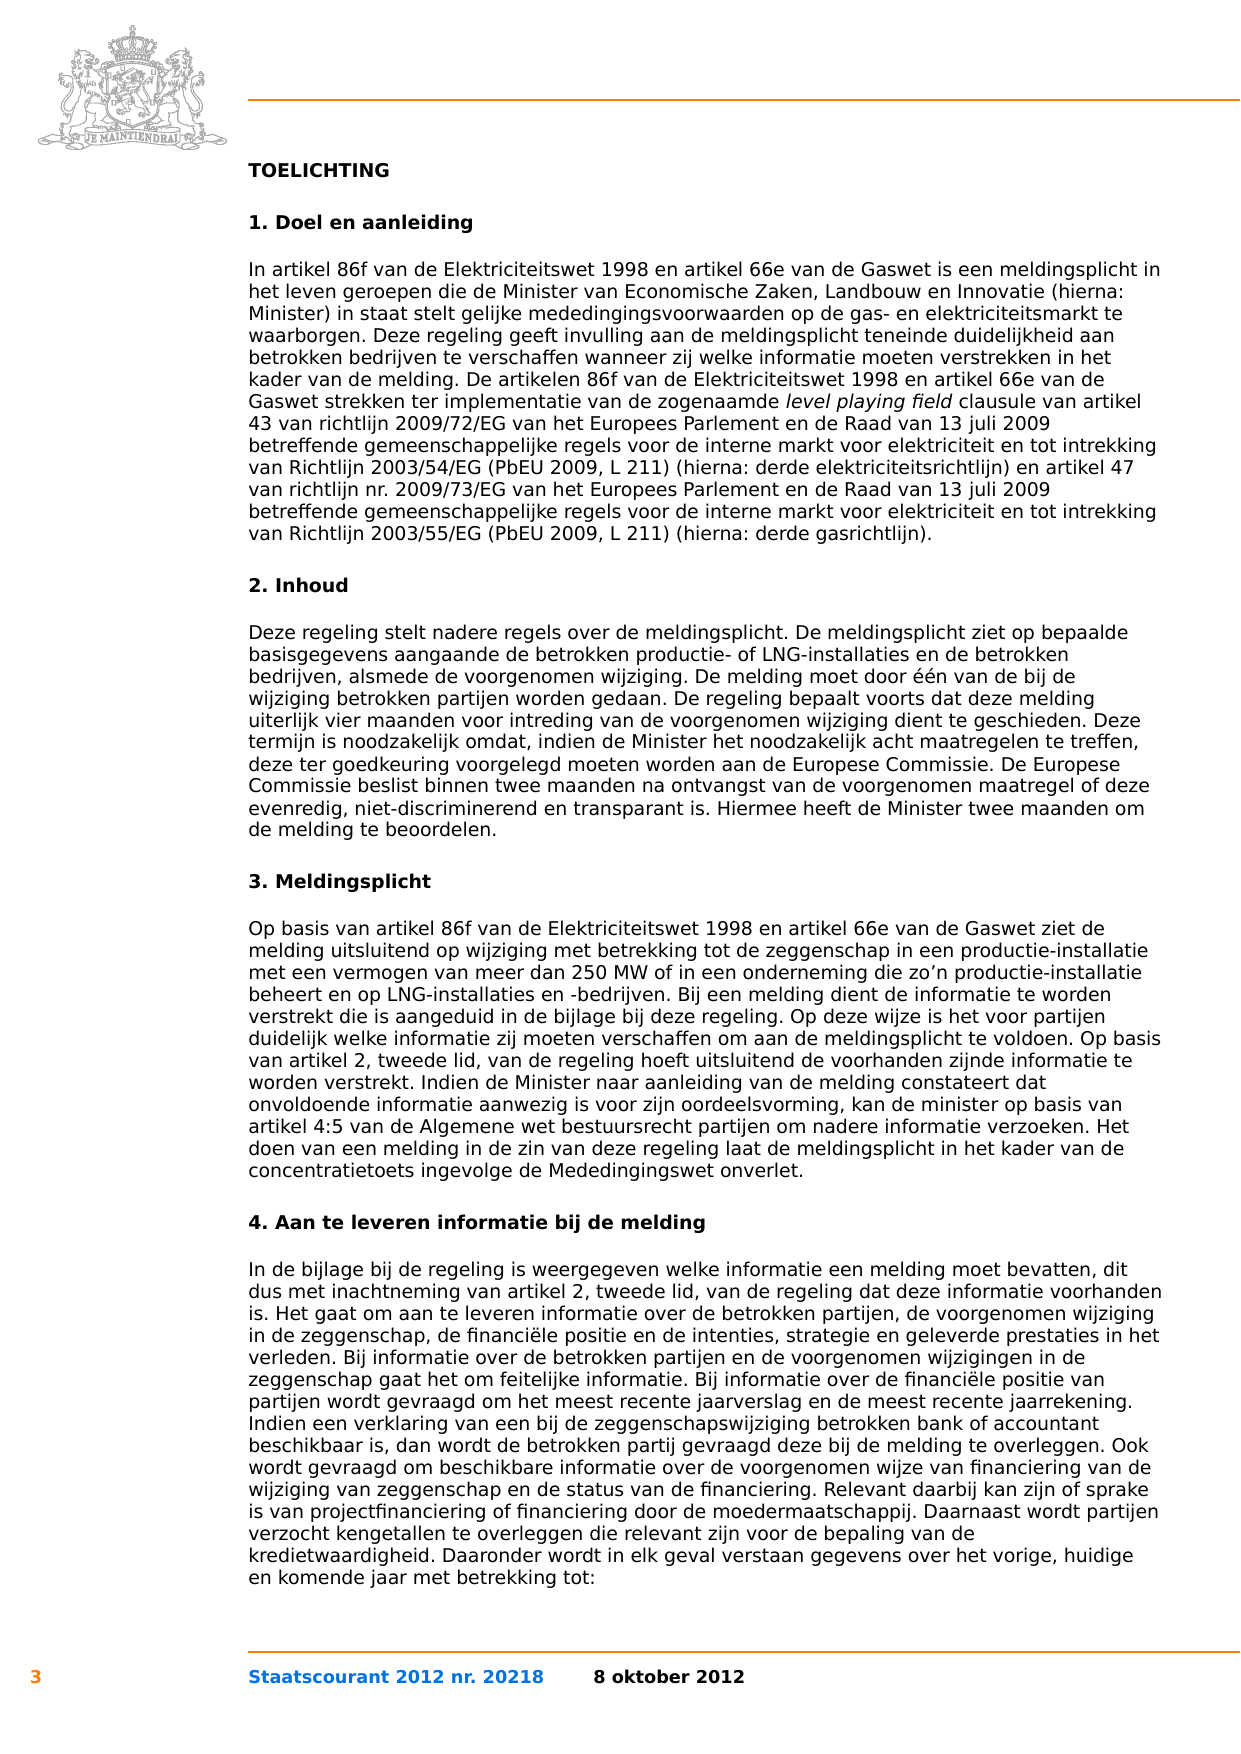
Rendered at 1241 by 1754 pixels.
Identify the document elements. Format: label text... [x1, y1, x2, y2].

subtitle 2. Inhoud [248, 574, 1163, 597]
text Op basis van artikel 86f van de Elektriciteitswet 1998 en artikel 66e van de Gaswet ziet de melding uitsluitend op wijziging met betrekking tot de zeggenschap in een productie-installatie met een vermogen van meer dan 250 MW of in een onderneming die zo’n productie-installatie beheert en op LNG-installaties en -bedrijven. Bij een melding dient de informatie te worden verstrekt die is aangeduid in de bijlage bij deze regeling. Op deze wijze is het voor partijen duidelijk welke informatie zij moeten verschaffen om aan de meldingsplicht te voldoen. Op basis van artikel 2, tweede lid, van de regeling hoeft uitsluitend de voorhanden zijnde informatie te worden verstrekt. Indien de Minister naar aanleiding van de melding constateert dat onvoldoende informatie aanwezig is voor zijn oordeelsvorming, kan de minister op basis van artikel 4:5 van de Algemene wet bestuursrecht partijen om nadere informatie verzoeken. Het doen van een melding in de zin van deze regeling laat de meldingsplicht in het kader van de concentratietoets ingevolge de Mededingingswet onverlet. [248, 918, 1163, 1182]
text In de bijlage bij de regeling is weergegeven welke informatie een melding moet bevatten, dit dus met inachtneming van artikel 2, tweede lid, van de regeling dat deze informatie voorhanden is. Het gaat om aan te leveren informatie over de betrokken partijen, de voorgenomen wijziging in de zeggenschap, de financiële positie en de intenties, strategie en geleverde prestaties in het verleden. Bij informatie over de betrokken partijen en de voorgenomen wijzigingen in de zeggenschap gaat het om feitelijke informatie. Bij informatie over de financiële positie van partijen wordt gevraagd om het meest recente jaarverslag en de meest recente jaarrekening. Indien een verklaring van een bij de zeggenschapswijziging betrokken bank of accountant beschikbaar is, dan wordt de betrokken partij gevraagd deze bij de melding te overleggen. Ook wordt gevraagd om beschikbare informatie over de voorgenomen wijze van financiering van de wijziging van zeggenschap en de status van de financiering. Relevant daarbij kan zijn of sprake is van projectfinanciering of financiering door de moedermaatschappij. Daarnaast wordt partijen verzocht kengetallen te overleggen die relevant zijn voor de bepaling van de kredietwaardigheid. Daaronder wordt in elk geval verstaan gegevens over het vorige, huidige en komende jaar met betrekking tot: [248, 1259, 1163, 1589]
text Deze regeling stelt nadere regels over de meldingsplicht. De meldingsplicht ziet op bepaalde basisgegevens aangaande de betrokken productie- of LNG-installaties en de betrokken bedrijven, alsmede de voorgenomen wijziging. De melding moet door één van de bij de wijziging betrokken partijen worden gedaan. De regeling bepaalt voorts dat deze melding uiterlijk vier maanden voor intreding van de voorgenomen wijziging dient te geschieden. Deze termijn is noodzakelijk omdat, indien de Minister het noodzakelijk acht maatregelen te treffen, deze ter goedkeuring voorgelegd moeten worden aan de Europese Commissie. De Europese Commissie beslist binnen twee maanden na ontvangst van de voorgenomen maatregel of deze evenredig, niet-discriminerend en transparant is. Hiermee heeft de Minister twee maanden om de melding te beoordelen. [248, 622, 1163, 841]
picture [38, 25, 227, 150]
text In artikel 86f van de Elektriciteitswet 1998 en artikel 66e van de Gaswet is een meldingsplicht in het leven geroepen die de Minister van Economische Zaken, Landbouw en Innovatie (hierna: Minister) in staat stelt gelijke mededingingsvoorwaarden op de gas- en elektriciteitsmarkt te waarborgen. Deze regeling geeft invulling aan de meldingsplicht teneinde duidelijkheid aan betrokken bedrijven te verschaffen wanneer zij welke informatie moeten verstrekken in het kader van de melding. De artikelen 86f van de Elektriciteitswet 1998 en artikel 66e van de Gaswet strekken ter implementatie van de zogenaamde level playing field clausule van artikel 43 van richtlijn 2009/72/EG van het Europees Parlement en de Raad van 13 juli 2009 betreffende gemeenschappelijke regels voor de interne markt voor elektriciteit en tot intrekking van Richtlijn 2003/54/EG (PbEU 2009, L 211) (hierna: derde elektriciteitsrichtlijn) en artikel 47 van richtlijn nr. 2009/73/EG van het Europees Parlement en de Raad van 13 juli 2009 betreffende gemeenschappelijke regels voor de interne markt voor elektriciteit en tot intrekking van Richtlijn 2003/55/EG (PbEU 2009, L 211) (hierna: derde gasrichtlijn). [248, 259, 1163, 544]
subtitle 3. Meldingsplicht [248, 871, 1163, 893]
subtitle 4. Aan te leveren informatie bij de melding [248, 1212, 1163, 1234]
subtitle TOELICHTING [248, 160, 1163, 182]
subtitle 1. Doel en aanleiding [248, 212, 1163, 234]
